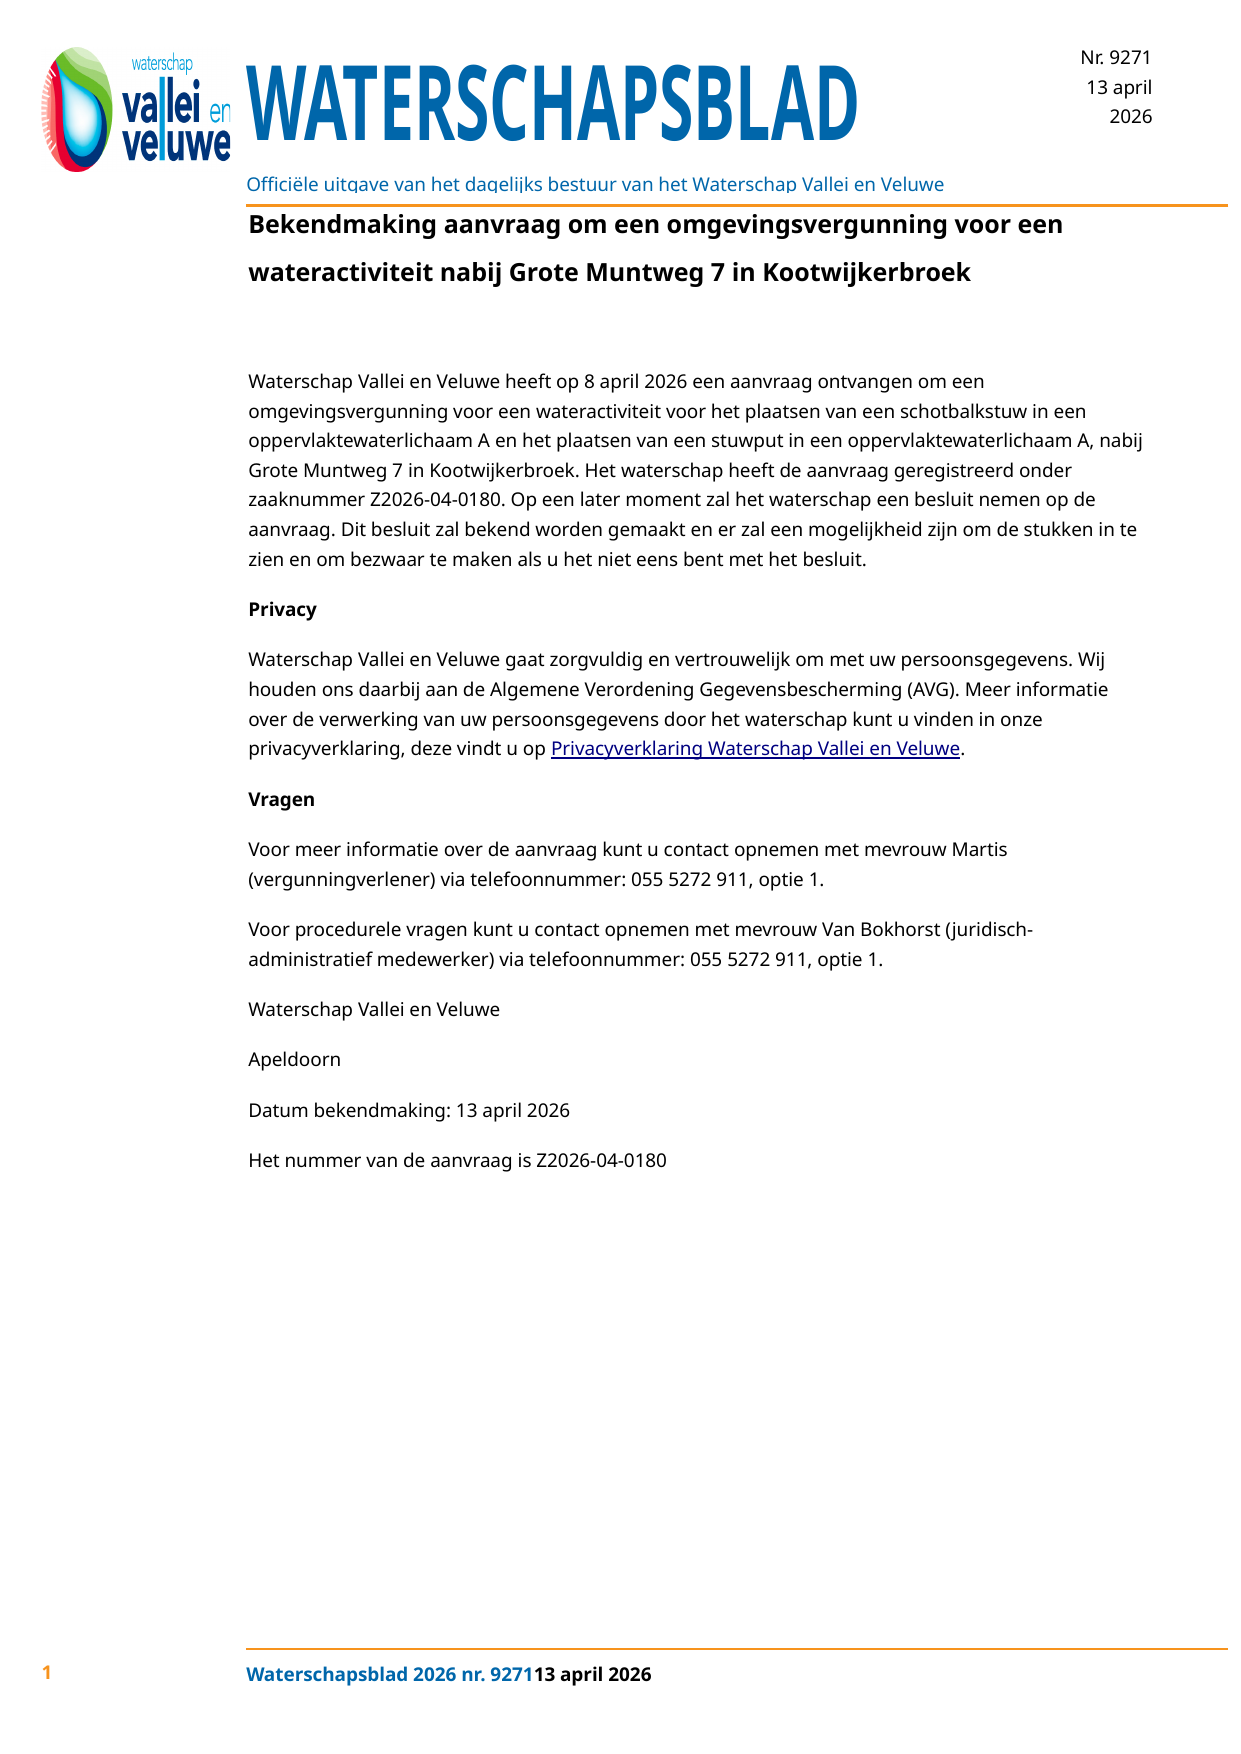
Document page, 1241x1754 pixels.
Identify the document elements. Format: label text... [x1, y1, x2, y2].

text Waterschap Vallei en Veluwe gaat zorgvuldig en vertrouwelijk om met uw persoonsgegevens. Wij houden ons daarbij aan de Algemene Verordening Gegevensbescherming (AVG). Meer informatie over de verwerking van uw persoonsgegevens door het waterschap kunt u vinden in onze privacyverklaring, deze vindt u op Privacyverklaring Waterschap Vallei en Veluwe. [248, 647, 1152, 761]
text Vragen [248, 786, 1152, 812]
text Privacy [248, 596, 1152, 622]
text Het nummer van de aanvraag is Z2026-04-0180 [248, 1147, 1152, 1173]
text Waterschap Vallei en Veluwe [248, 996, 1152, 1022]
text Datum bekendmaking: 13 april 2026 [248, 1097, 1152, 1123]
text Waterschap Vallei en Veluwe heeft op 8 april 2026 een aanvraag ontvangen om een omgevingsvergunning voor een wateractiviteit voor het plaatsen van een schotbalkstuw in een oppervlaktewaterlichaam A en het plaatsen van een stuwput in een oppervlaktewaterlichaam A, nabij Grote Muntweg 7 in Kootwijkerbroek. Het waterschap heeft de aanvraag geregistreerd onder zaaknummer Z2026-04-0180. Op een later moment zal het waterschap een besluit nemen op de aanvraag. Dit besluit zal bekend worden gemaakt en er zal een mogelijkheid zijn om de stukken in te zien en om bezwaar te maken als u het niet eens bent met het besluit. [248, 368, 1152, 572]
text Bekendmaking aanvraag om een omgevingsvergunning voor een wateractiviteit nabij Grote Muntweg 7 in Kootwijkerbroek [248, 207, 1152, 288]
text Apeldoorn [248, 1047, 1152, 1072]
text Voor meer informatie over de aanvraag kunt u contact opnemen met mevrouw Martis (vergunningverlener) via telefoonnummer: 055 5272 911, optie 1. [248, 836, 1152, 892]
picture [41, 47, 231, 172]
text Voor procedurele vragen kunt u contact opnemen met mevrouw Van Bokhorst (juridisch-administratief medewerker) via telefoonnummer: 055 5272 911, optie 1. [248, 916, 1152, 972]
